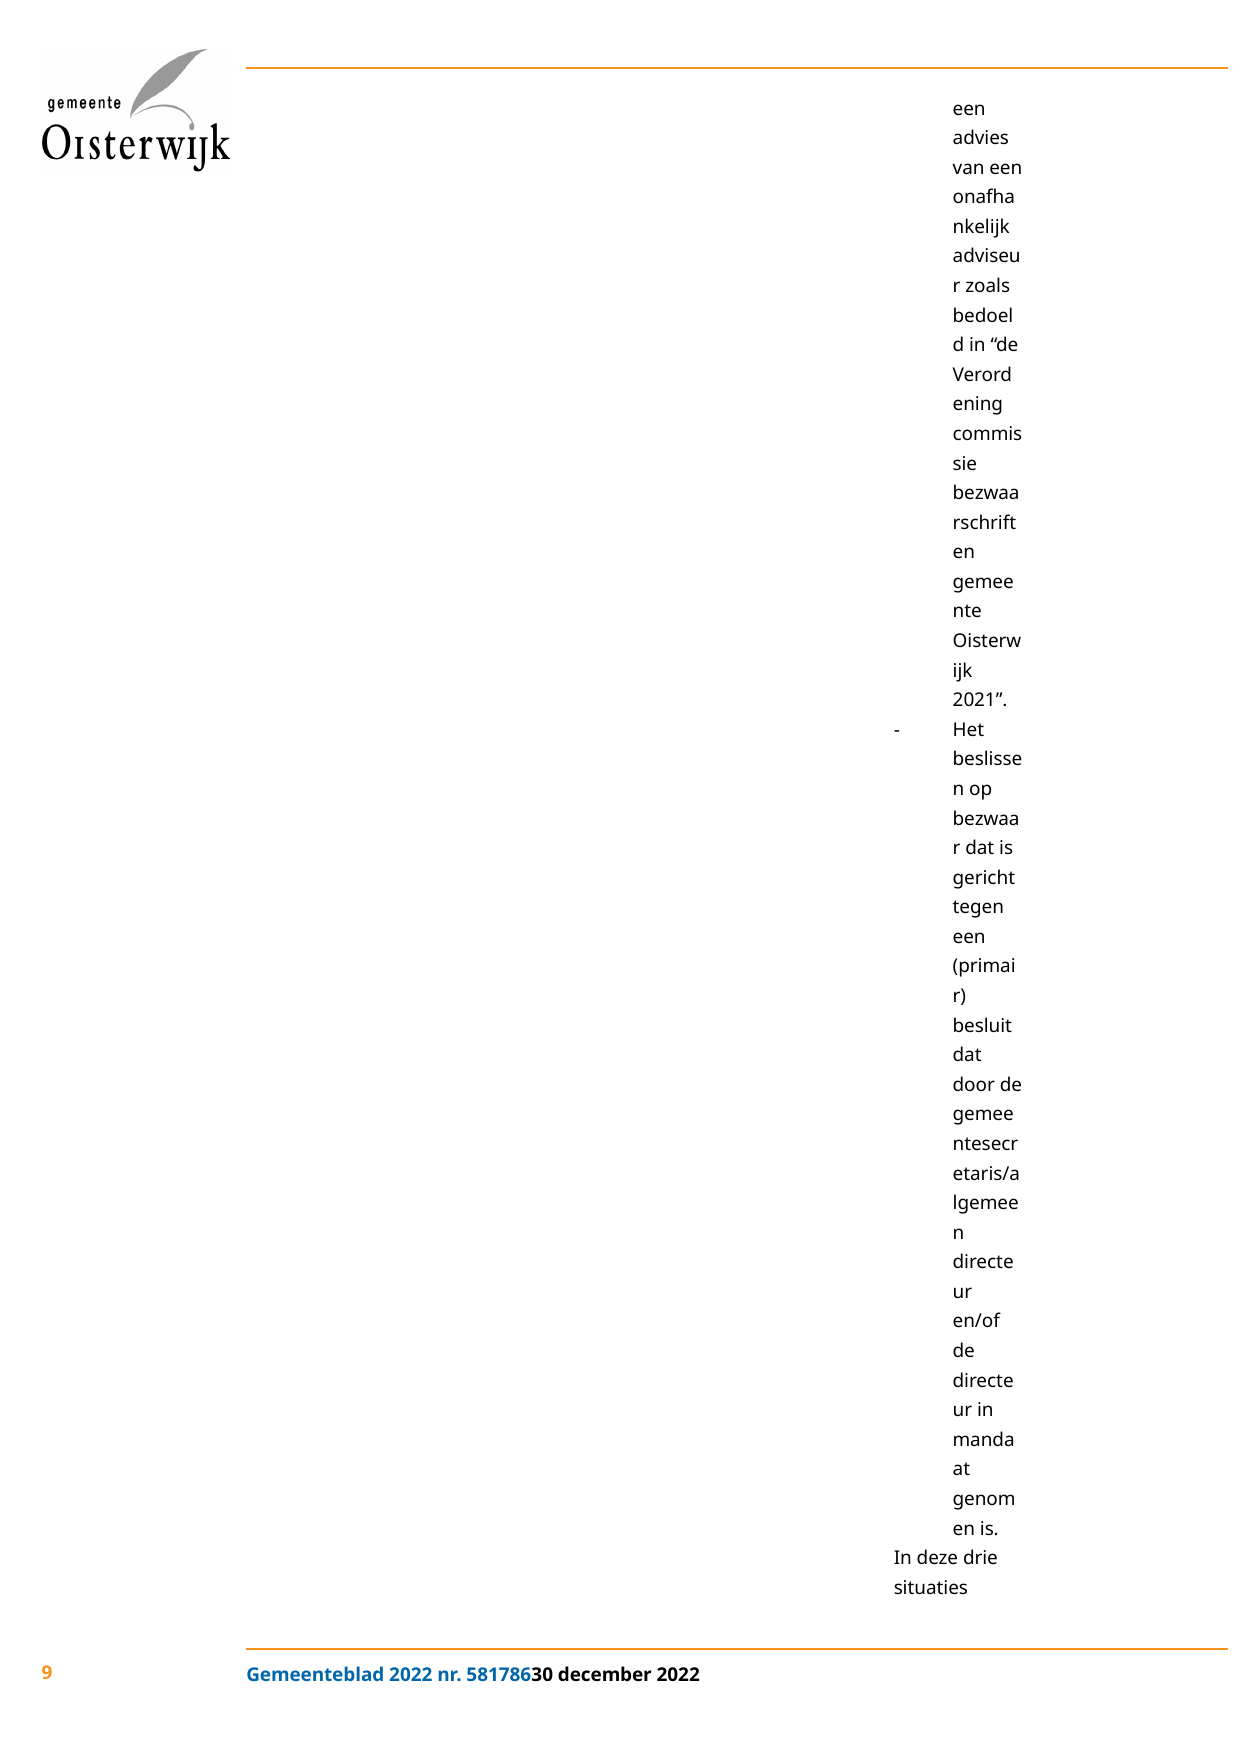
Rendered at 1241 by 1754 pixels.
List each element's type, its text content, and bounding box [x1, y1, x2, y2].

table_cell [1023, 95, 1152, 1600]
table_cell [635, 95, 764, 1600]
table_cell [377, 95, 506, 1600]
table_cell [764, 95, 893, 1600]
picture [41, 47, 231, 172]
table_cell [248, 95, 377, 1600]
table_cell een advies van een onafhankelijk adviseur zoals bedoeld in “de Verordening commissie bezwaarschriften gemeente Oisterwijk 2021”. Het beslissen op bezwaar dat is gericht tegen een (primair) besluit dat door de gemeentesecretaris/algemeen directeur en/of de directeur in mandaat genomen is. In deze drie situaties [894, 95, 1022, 1600]
table_cell [506, 95, 635, 1600]
